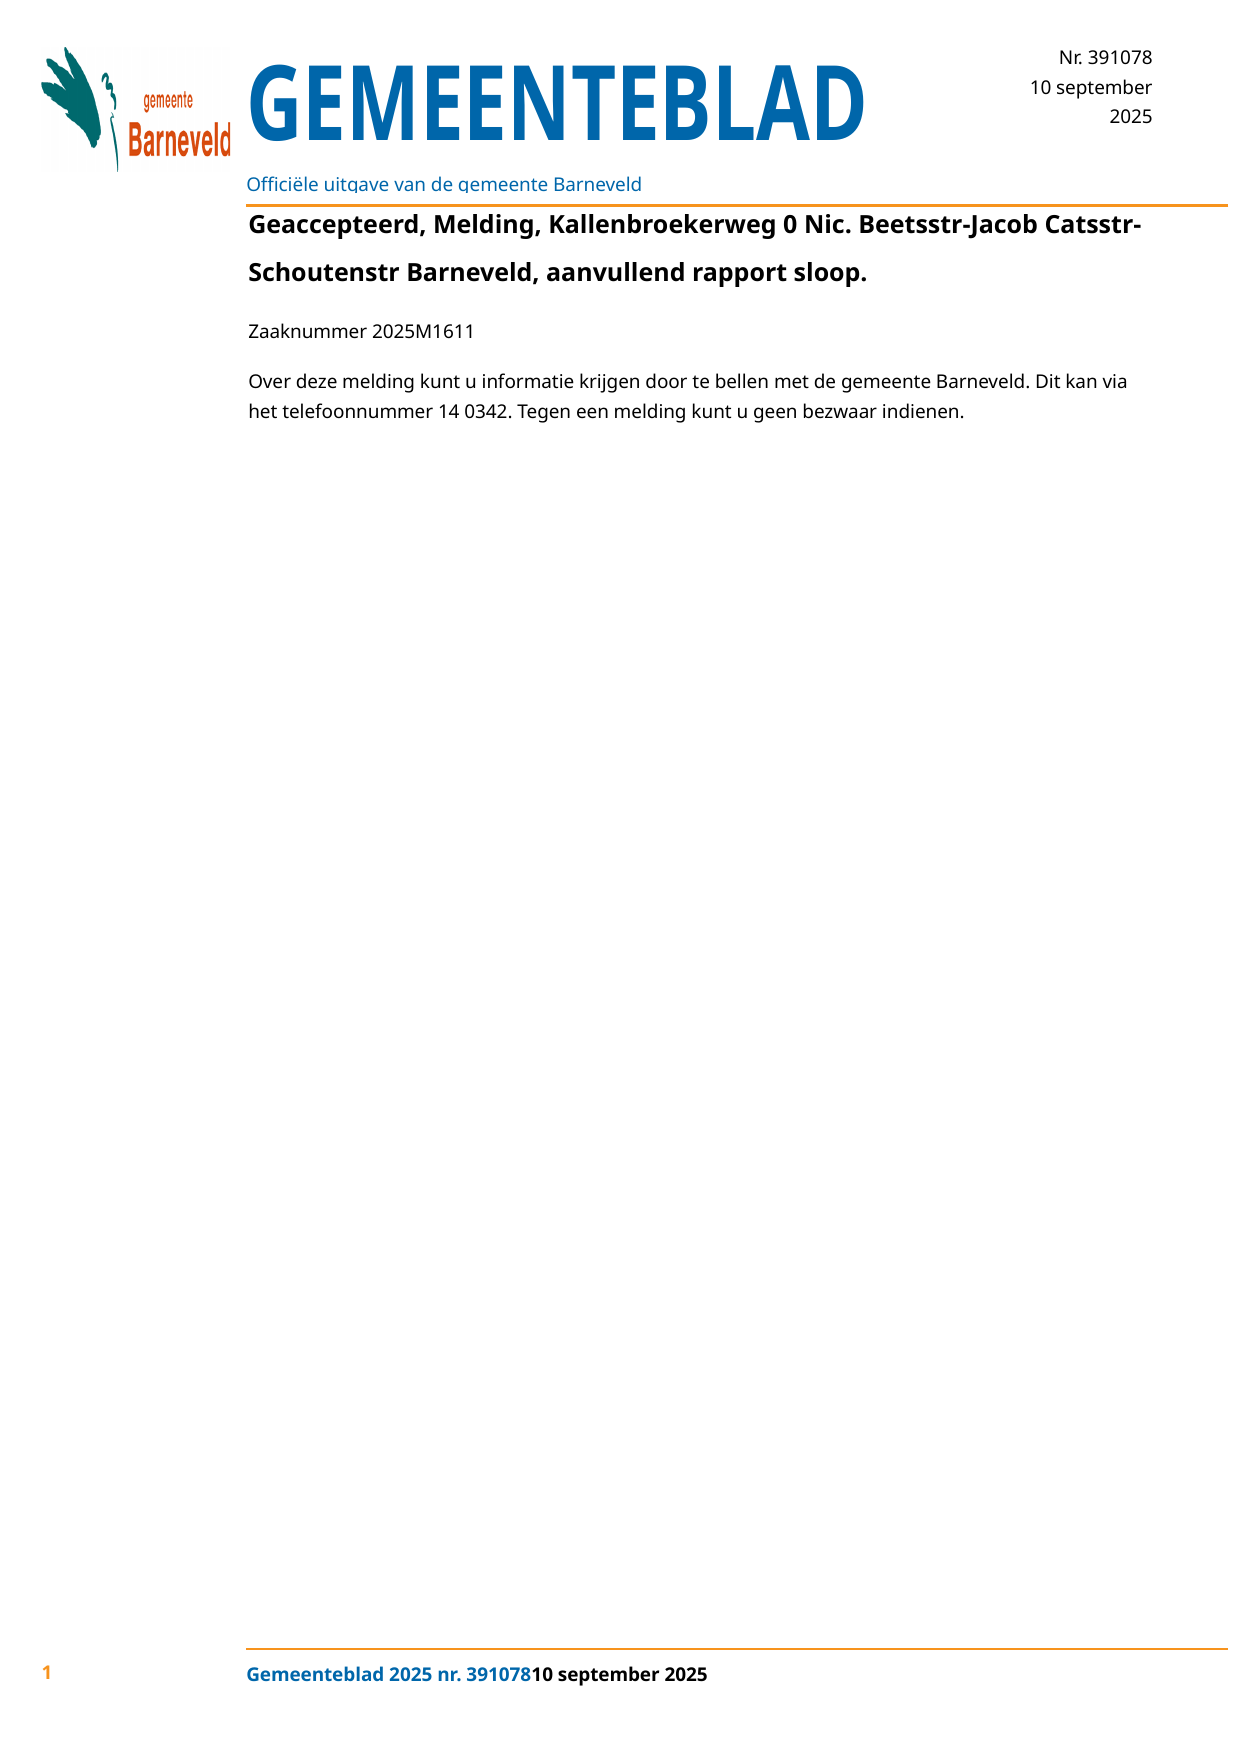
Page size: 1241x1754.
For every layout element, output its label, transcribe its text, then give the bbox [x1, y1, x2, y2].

text Geaccepteerd, Melding, Kallenbroekerweg 0 Nic. Beetsstr-Jacob Catsstr-Schoutenstr Barneveld, aanvullend rapport sloop. [248, 207, 1152, 288]
picture [41, 47, 231, 172]
text Over deze melding kunt u informatie krijgen door te bellen met de gemeente Barneveld. Dit kan via het telefoonnummer 14 0342. Tegen een melding kunt u geen bezwaar indienen. [248, 368, 1152, 424]
text Zaaknummer 2025M1611 [248, 318, 1152, 344]
